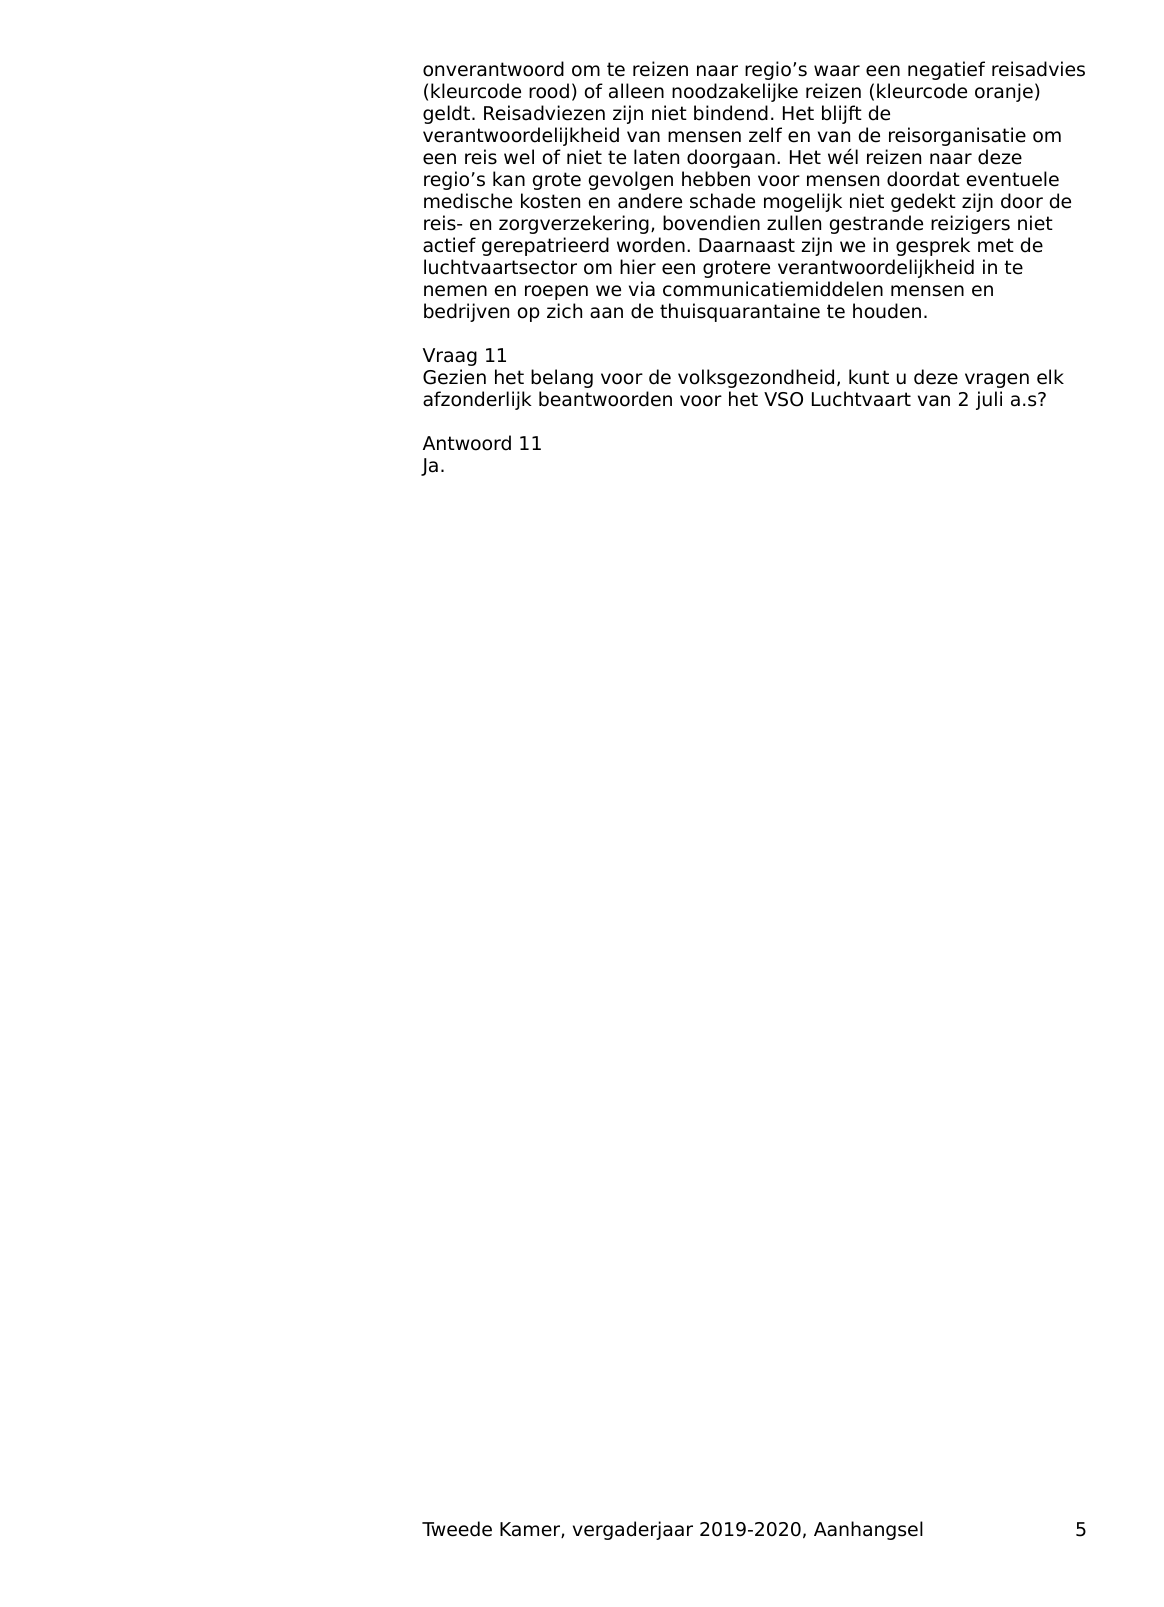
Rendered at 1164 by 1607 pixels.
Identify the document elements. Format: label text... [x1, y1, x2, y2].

text Gezien het belang voor de volksgezondheid, kunt u deze vragen elk afzonderlijk beantwoorden voor het VSO Luchtvaart van 2 juli a.s? [422, 367, 1087, 411]
text Antwoord 11 [422, 433, 1087, 455]
text Ja. [422, 455, 1087, 477]
text Vraag 11 [422, 345, 1087, 367]
text onverantwoord om te reizen naar regio’s waar een negatief reisadvies (kleurcode rood) of alleen noodzakelijke reizen (kleurcode oranje) geldt. Reisadviezen zijn niet bindend. Het blijft de verantwoordelijkheid van mensen zelf en van de reisorganisatie om een reis wel of niet te laten doorgaan. Het wél reizen naar deze regio’s kan grote gevolgen hebben voor mensen doordat eventuele medische kosten en andere schade mogelijk niet gedekt zijn door de reis- en zorgverzekering, bovendien zullen gestrande reizigers niet actief gerepatrieerd worden. Daarnaast zijn we in gesprek met de luchtvaartsector om hier een grotere verantwoordelijkheid in te nemen en roepen we via communicatiemiddelen mensen en bedrijven op zich aan de thuisquarantaine te houden. [422, 59, 1087, 323]
